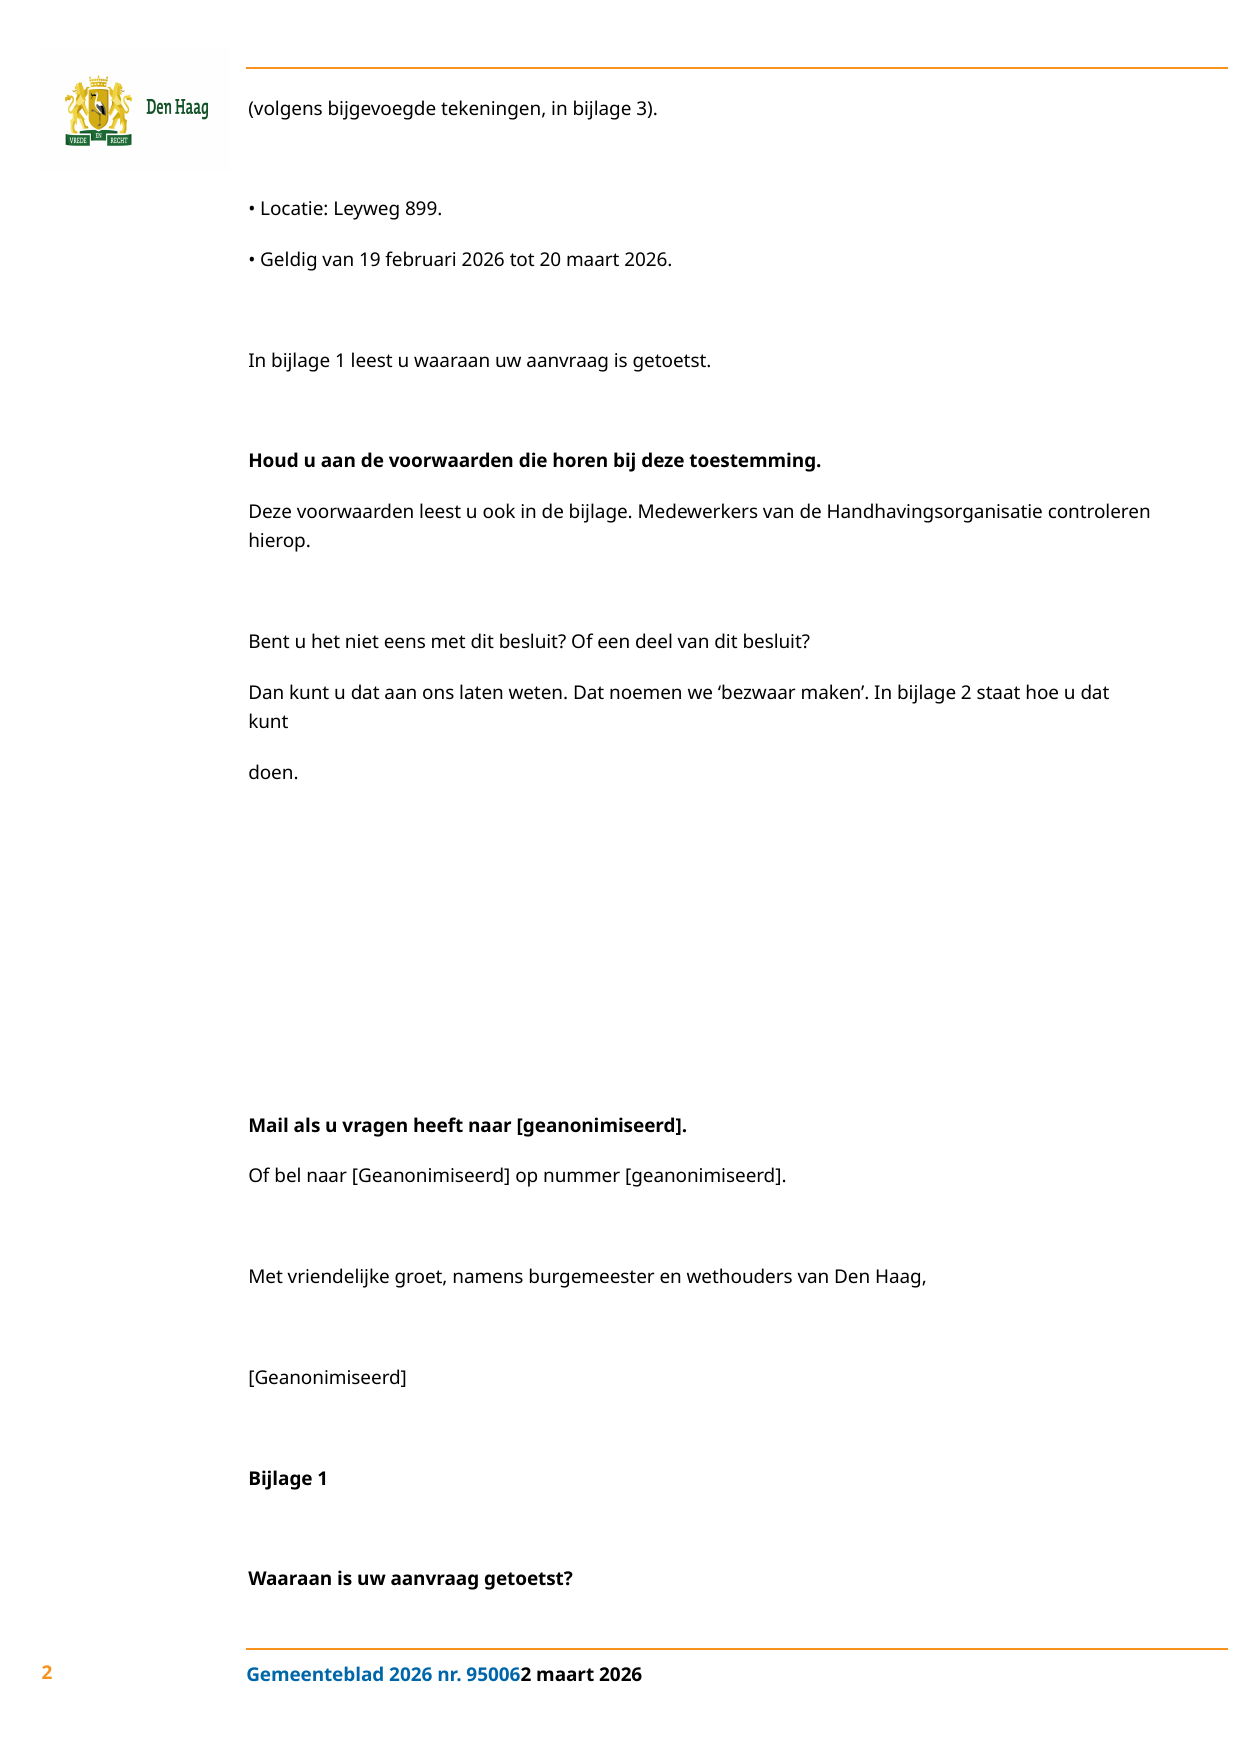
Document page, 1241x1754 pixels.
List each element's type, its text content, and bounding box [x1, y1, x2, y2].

text Bijlage 1 [248, 1465, 1152, 1491]
text Of bel naar [Geanonimiseerd] op nummer [geanonimiseerd]. [248, 1162, 1152, 1188]
text [Geanonimiseerd] [248, 1364, 1152, 1390]
text Bent u het niet eens met dit besluit? Of een deel van dit besluit? [248, 628, 1152, 654]
text Deze voorwaarden leest u ook in de bijlage. Medewerkers van de Handhavingsorganisatie controleren hierop. [248, 498, 1152, 553]
text • Locatie: Leyweg 899. [248, 196, 1152, 221]
text Met vriendelijke groet, namens burgemeester en wethouders van Den Haag, [248, 1263, 1152, 1289]
picture [41, 47, 231, 172]
text (volgens bijgevoegde tekeningen, in bijlage 3). [248, 95, 1152, 121]
text Houd u aan de voorwaarden die horen bij deze toestemming. [248, 448, 1152, 473]
text • Geldig van 19 februari 2026 tot 20 maart 2026. [248, 246, 1152, 272]
text Mail als u vragen heeft naar [geanonimiseerd]. [248, 1112, 1152, 1138]
text Dan kunt u dat aan ons laten weten. Dat noemen we ‘bezwaar maken’. In bijlage 2 staat hoe u dat kunt [248, 679, 1152, 734]
text doen. [248, 759, 1152, 785]
text In bijlage 1 leest u waaraan uw aanvraag is getoetst. [248, 347, 1152, 373]
text Waaraan is uw aanvraag getoetst? [248, 1566, 1152, 1591]
